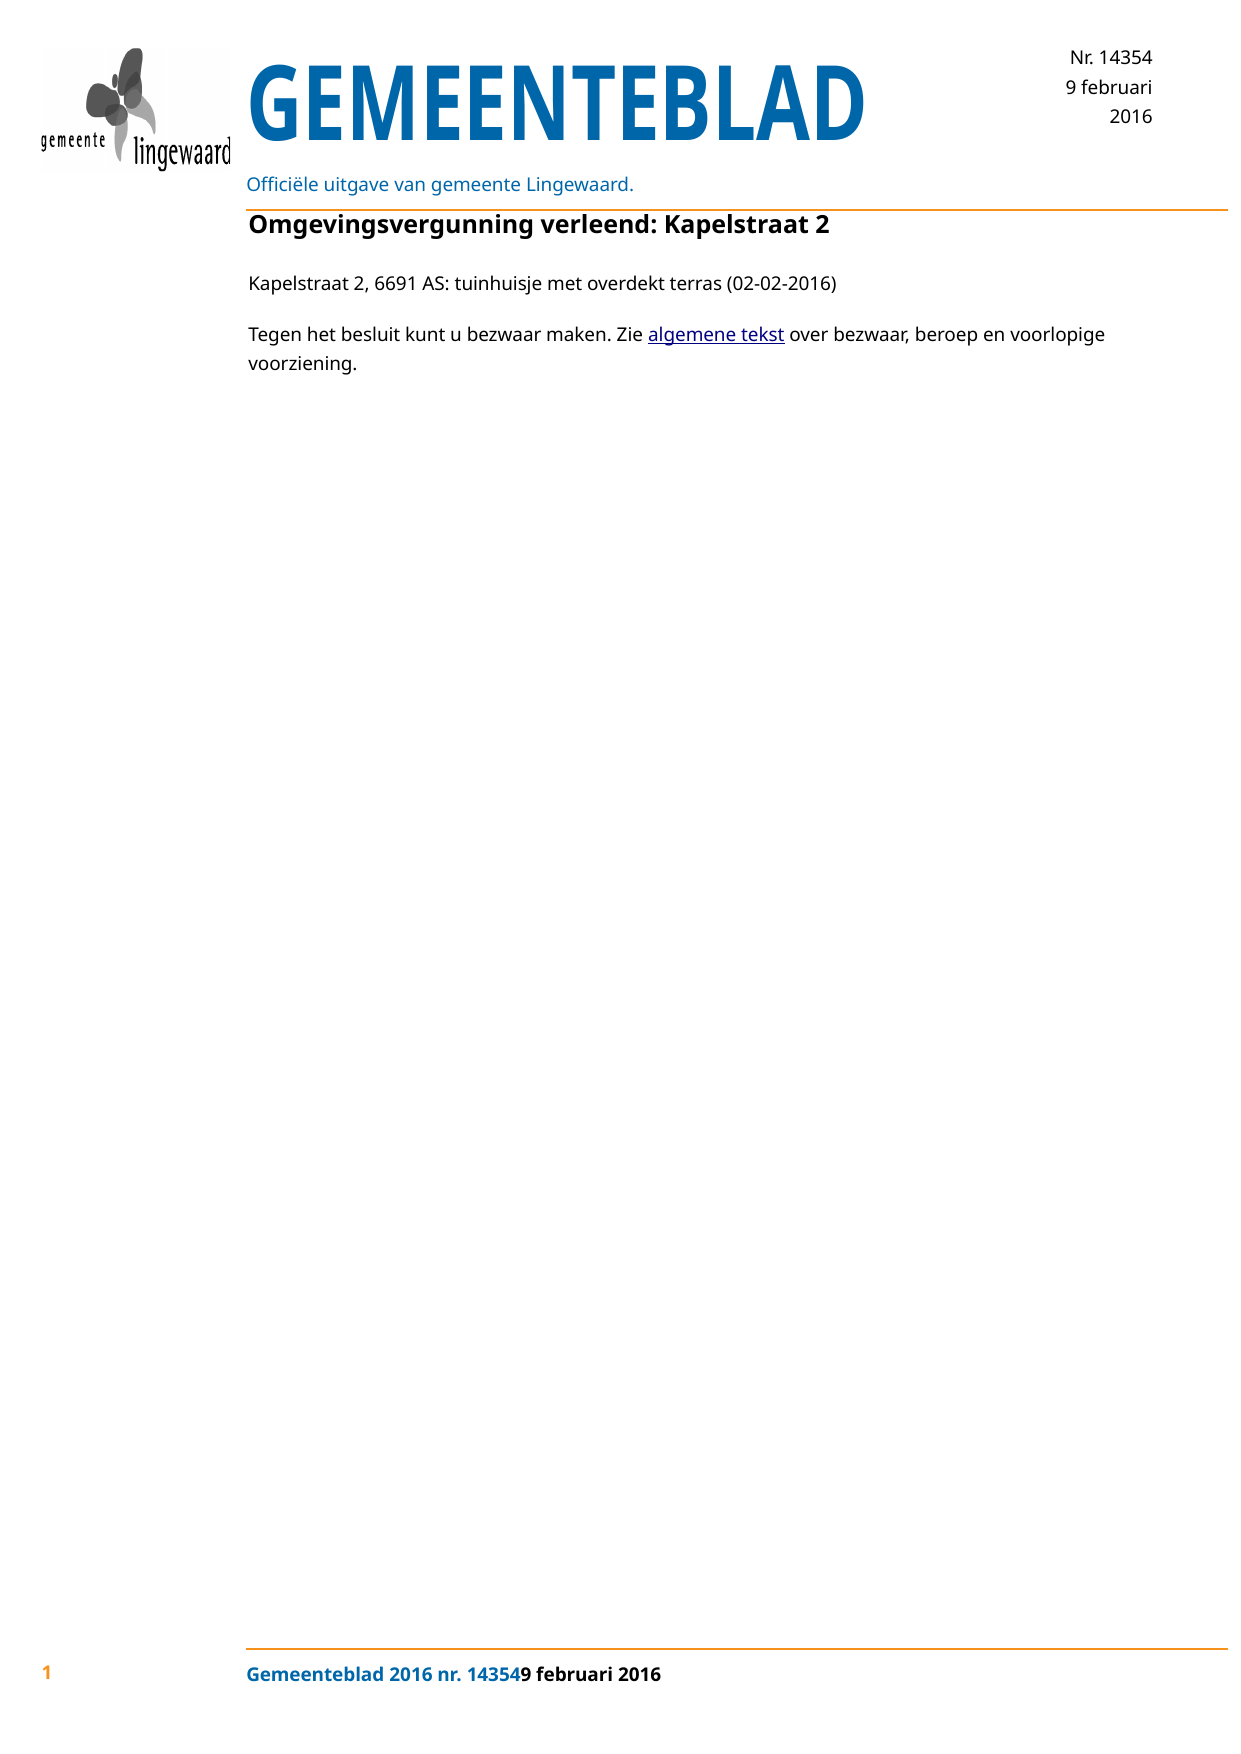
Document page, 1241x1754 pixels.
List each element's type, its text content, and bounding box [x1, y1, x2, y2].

text Omgevingsvergunning verleend: Kapelstraat 2 [248, 211, 1152, 241]
picture [41, 47, 231, 172]
text Tegen het besluit kunt u bezwaar maken. Zie algemene tekst over bezwaar, beroep en voorlopige voorziening. [248, 321, 1152, 376]
text Kapelstraat 2, 6691 AS: tuinhuisje met overdekt terras (02-02-2016) [248, 270, 1152, 296]
